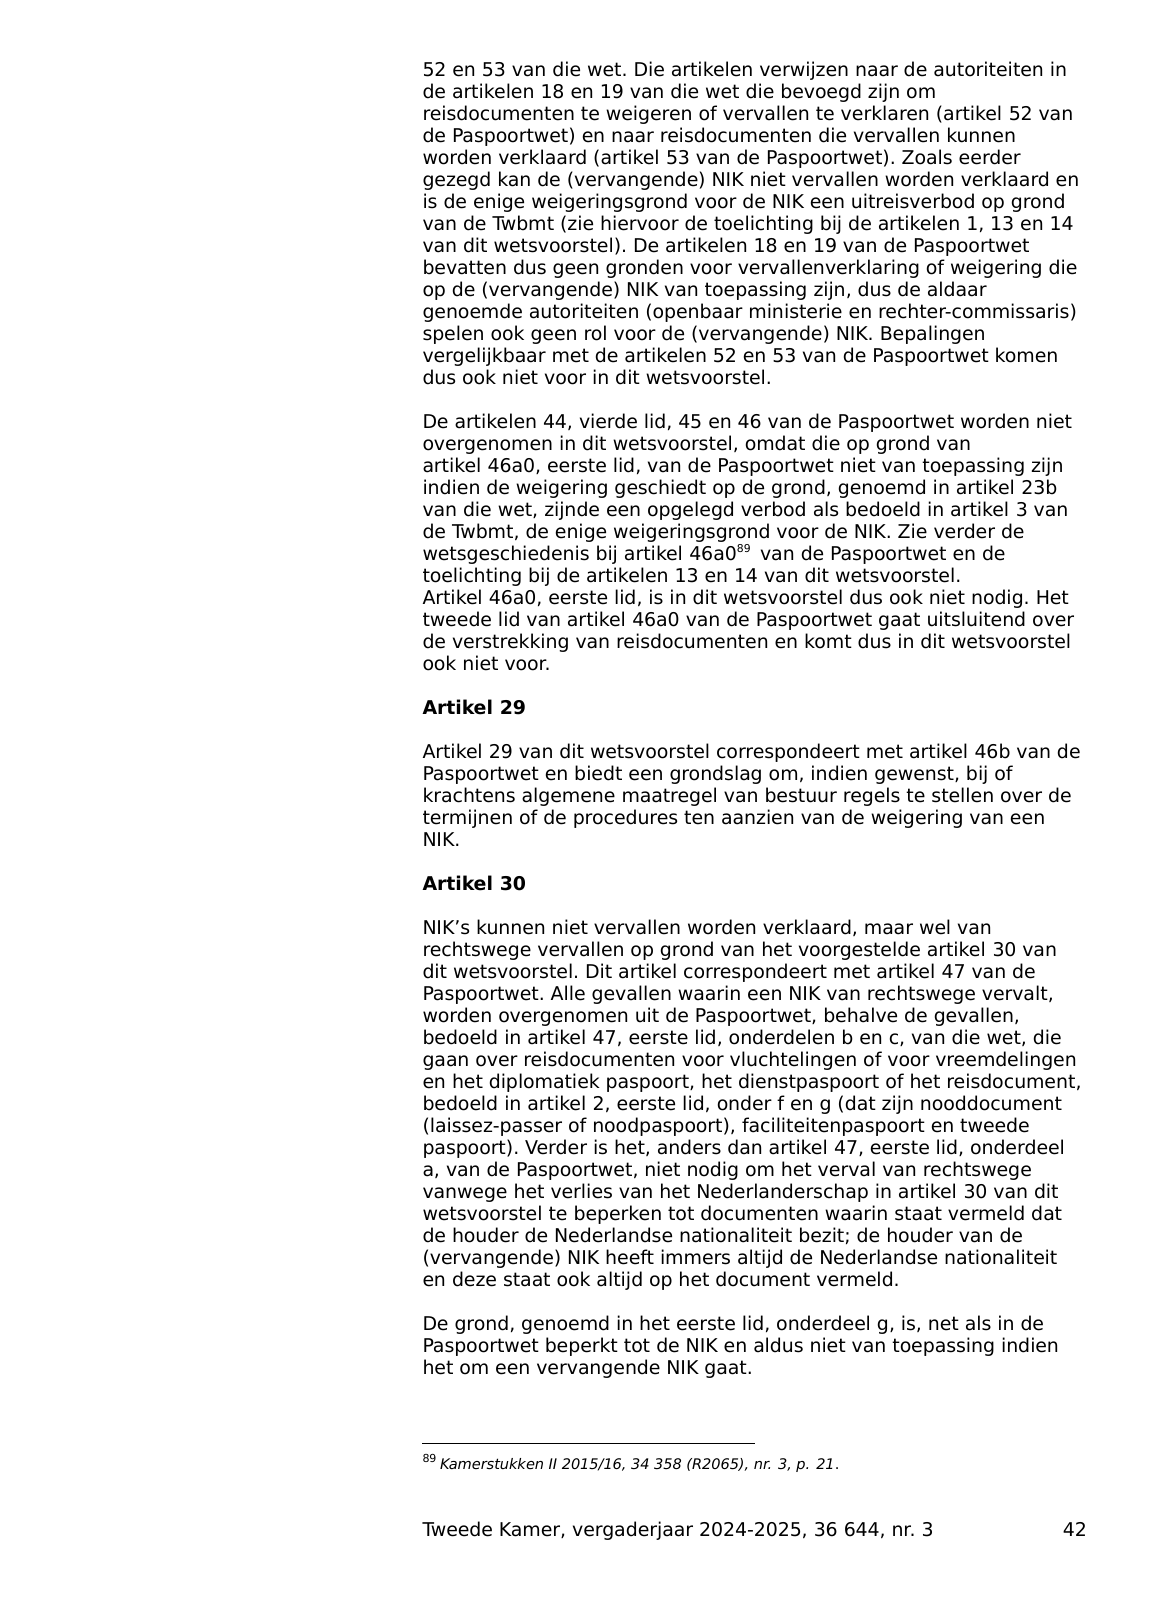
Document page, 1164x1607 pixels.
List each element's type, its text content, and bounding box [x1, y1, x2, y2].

text 52 en 53 van die wet. Die artikelen verwijzen naar de autoriteiten in de artikelen 18 en 19 van die wet die bevoegd zijn om reisdocumenten te weigeren of vervallen te verklaren (artikel 52 van de Paspoortwet) en naar reisdocumenten die vervallen kunnen worden verklaard (artikel 53 van de Paspoortwet). Zoals eerder gezegd kan de (vervangende) NIK niet vervallen worden verklaard en is de enige weigeringsgrond voor de NIK een uitreisverbod op grond van de Twbmt (zie hiervoor de toelichting bij de artikelen 1, 13 en 14 van dit wetsvoorstel). De artikelen 18 en 19 van de Paspoortwet bevatten dus geen gronden voor vervallenverklaring of weigering die op de (vervangende) NIK van toepassing zijn, dus de aldaar genoemde autoriteiten (openbaar ministerie en rechter-commissaris) spelen ook geen rol voor de (vervangende) NIK. Bepalingen vergelijkbaar met de artikelen 52 en 53 van de Paspoortwet komen dus ook niet voor in dit wetsvoorstel. [422, 59, 1087, 389]
text Kamerstukken II 2015/16, 34 358 (R2065), nr. 3, p. 21. [422, 1452, 1087, 1474]
text NIK’s kunnen niet vervallen worden verklaard, maar wel van rechtswege vervallen op grond van het voorgestelde artikel 30 van dit wetsvoorstel. Dit artikel correspondeert met artikel 47 van de Paspoortwet. Alle gevallen waarin een NIK van rechtswege vervalt, worden overgenomen uit de Paspoortwet, behalve de gevallen, bedoeld in artikel 47, eerste lid, onderdelen b en c, van die wet, die gaan over reisdocumenten voor vluchtelingen of voor vreemdelingen en het diplomatiek paspoort, het dienstpaspoort of het reisdocument, bedoeld in artikel 2, eerste lid, onder f en g (dat zijn nooddocument (laissez-passer of noodpaspoort), faciliteitenpaspoort en tweede paspoort). Verder is het, anders dan artikel 47, eerste lid, onderdeel a, van de Paspoortwet, niet nodig om het verval van rechtswege vanwege het verlies van het Nederlanderschap in artikel 30 van dit wetsvoorstel te beperken tot documenten waarin staat vermeld dat de houder de Nederlandse nationaliteit bezit; de houder van de (vervangende) NIK heeft immers altijd de Nederlandse nationaliteit en deze staat ook altijd op het document vermeld. [422, 917, 1087, 1291]
text De grond, genoemd in het eerste lid, onderdeel g, is, net als in de Paspoortwet beperkt tot de NIK en aldus niet van toepassing indien het om een vervangende NIK gaat. [422, 1313, 1087, 1379]
subtitle Artikel 30 [422, 873, 1087, 895]
subtitle Artikel 29 [422, 697, 1087, 719]
text Artikel 29 van dit wetsvoorstel correspondeert met artikel 46b van de Paspoortwet en biedt een grondslag om, indien gewenst, bij of krachtens algemene maatregel van bestuur regels te stellen over de termijnen of de procedures ten aanzien van de weigering van een NIK. [422, 741, 1087, 851]
text De artikelen 44, vierde lid, 45 en 46 van de Paspoortwet worden niet overgenomen in dit wetsvoorstel, omdat die op grond van artikel 46a0, eerste lid, van de Paspoortwet niet van toepassing zijn indien de weigering geschiedt op de grond, genoemd in artikel 23b van die wet, zijnde een opgelegd verbod als bedoeld in artikel 3 van de Twbmt, de enige weigeringsgrond voor de NIK. Zie verder de wetsgeschiedenis bij artikel 46a0 van de Paspoortwet en de toelichting bij de artikelen 13 en 14 van dit wetsvoorstel. Artikel 46a0, eerste lid, is in dit wetsvoorstel dus ook niet nodig. Het tweede lid van artikel 46a0 van de Paspoortwet gaat uitsluitend over de verstrekking van reisdocumenten en komt dus in dit wetsvoorstel ook niet voor. [422, 411, 1087, 675]
